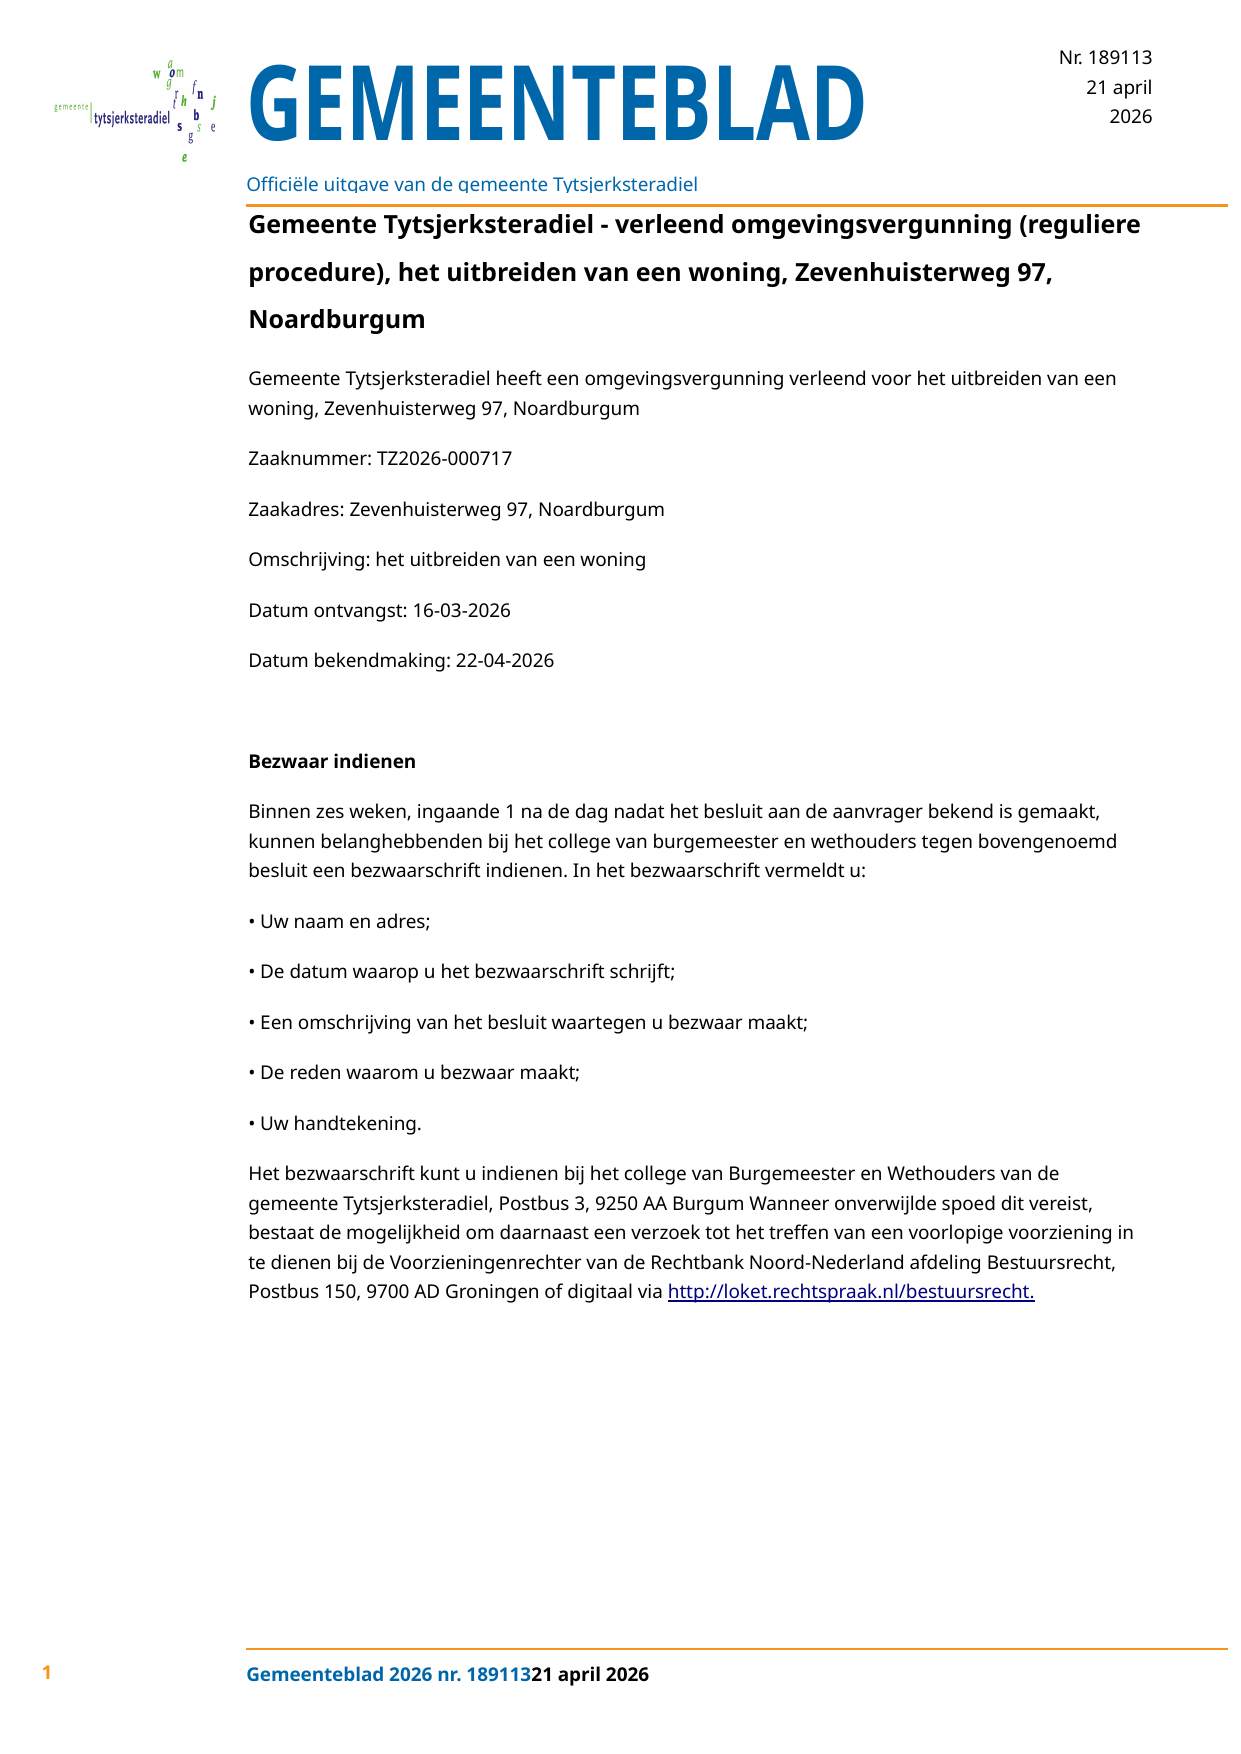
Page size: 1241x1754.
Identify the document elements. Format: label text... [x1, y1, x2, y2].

text Bezwaar indienen [248, 748, 1152, 774]
text • De reden waarom u bezwaar maakt; [248, 1059, 1152, 1085]
text Het bezwaarschrift kunt u indienen bij het college van Burgemeester en Wethouders van de gemeente Tytsjerksteradiel, Postbus 3, 9250 AA Burgum Wanneer onverwijlde spoed dit vereist, bestaat de mogelijkheid om daarnaast een verzoek tot het treffen van een voorlopige voorziening in te dienen bij de Voorzieningenrechter van de Rechtbank Noord-Nederland afdeling Bestuursrecht, Postbus 150, 9700 AD Groningen of digitaal via http://loket.rechtspraak.nl/bestuursrecht. [248, 1160, 1152, 1304]
text Datum bekendmaking: 22-04-2026 [248, 647, 1152, 673]
text Binnen zes weken, ingaande 1 na de dag nadat het besluit aan de aanvrager bekend is gemaakt, kunnen belanghebbenden bij het college van burgemeester en wethouders tegen bovengenoemd besluit een bezwaarschrift indienen. In het bezwaarschrift vermeldt u: [248, 798, 1152, 883]
text • Uw handtekening. [248, 1110, 1152, 1135]
text Gemeente Tytsjerksteradiel - verleend omgevingsvergunning (reguliere procedure), het uitbreiden van een woning, Zevenhuisterweg 97, Noardburgum [248, 207, 1152, 336]
text Gemeente Tytsjerksteradiel heeft een omgevingsvergunning verleend voor het uitbreiden van een woning, Zevenhuisterweg 97, Noardburgum [248, 366, 1152, 421]
text Datum ontvangst: 16-03-2026 [248, 597, 1152, 622]
picture [41, 47, 231, 172]
text • Een omschrijving van het besluit waartegen u bezwaar maakt; [248, 1009, 1152, 1034]
text Zaakadres: Zevenhuisterweg 97, Noardburgum [248, 496, 1152, 522]
text Zaaknummer: TZ2026-000717 [248, 446, 1152, 471]
text • De datum waarop u het bezwaarschrift schrijft; [248, 958, 1152, 984]
text Omschrijving: het uitbreiden van een woning [248, 546, 1152, 572]
text • Uw naam en adres; [248, 908, 1152, 934]
